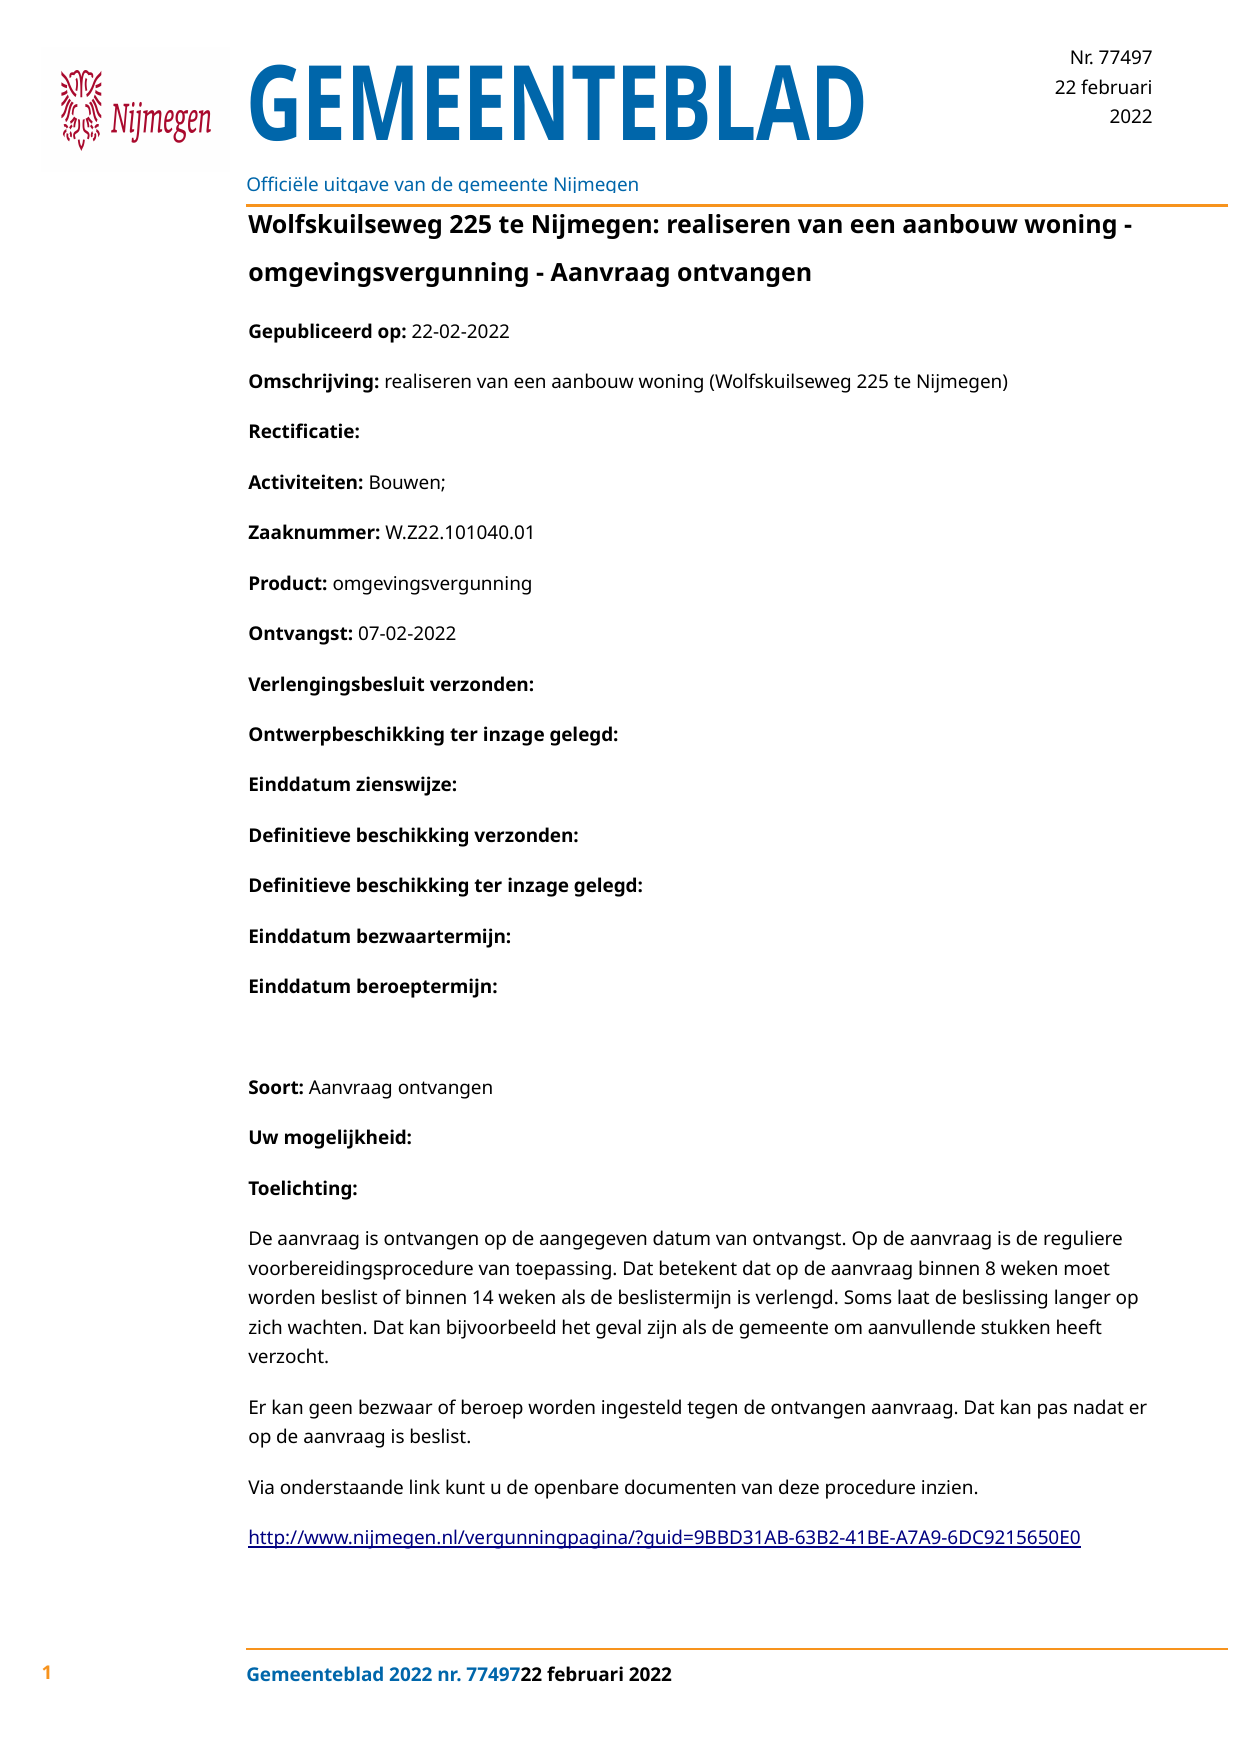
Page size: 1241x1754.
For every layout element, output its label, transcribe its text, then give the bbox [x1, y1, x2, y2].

text Activiteiten: Bouwen; [248, 469, 1152, 495]
text http://www.nijmegen.nl/vergunningpagina/?guid=9BBD31AB-63B2-41BE-A7A9-6DC9215650E0 [248, 1524, 1152, 1550]
text Toelichting: [248, 1175, 1152, 1201]
text Wolfskuilseweg 225 te Nijmegen: realiseren van een aanbouw woning - omgevingsvergunning - Aanvraag ontvangen [248, 207, 1152, 288]
text Er kan geen bezwaar of beroep worden ingesteld tegen de ontvangen aanvraag. Dat kan pas nadat er op de aanvraag is beslist. [248, 1394, 1152, 1449]
text Zaaknummer: W.Z22.101040.01 [248, 519, 1152, 545]
text Via onderstaande link kunt u de openbare documenten van deze procedure inzien. [248, 1474, 1152, 1500]
text Soort: Aanvraag ontvangen [248, 1074, 1152, 1100]
text Uw mogelijkheid: [248, 1124, 1152, 1150]
text Einddatum beroeptermijn: [248, 973, 1152, 999]
text De aanvraag is ontvangen op de aangegeven datum van ontvangst. Op de aanvraag is de reguliere voorbereidingsprocedure van toepassing. Dat betekent dat op de aanvraag binnen 8 weken moet worden beslist of binnen 14 weken als de beslistermijn is verlengd. Soms laat de beslissing langer op zich wachten. Dat kan bijvoorbeeld het geval zijn als de gemeente om aanvullende stukken heeft verzocht. [248, 1225, 1152, 1369]
text Ontvangst: 07-02-2022 [248, 620, 1152, 646]
text Einddatum bezwaartermijn: [248, 923, 1152, 949]
text Product: omgevingsvergunning [248, 570, 1152, 596]
text Definitieve beschikking verzonden: [248, 822, 1152, 848]
text Einddatum zienswijze: [248, 772, 1152, 797]
text Ontwerpbeschikking ter inzage gelegd: [248, 721, 1152, 747]
text Rectificatie: [248, 419, 1152, 444]
picture [41, 47, 231, 172]
text Omschrijving: realiseren van een aanbouw woning (Wolfskuilseweg 225 te Nijmegen) [248, 368, 1152, 394]
text Gepubliceerd op: 22-02-2022 [248, 318, 1152, 344]
text Verlengingsbesluit verzonden: [248, 671, 1152, 697]
text Definitieve beschikking ter inzage gelegd: [248, 872, 1152, 898]
